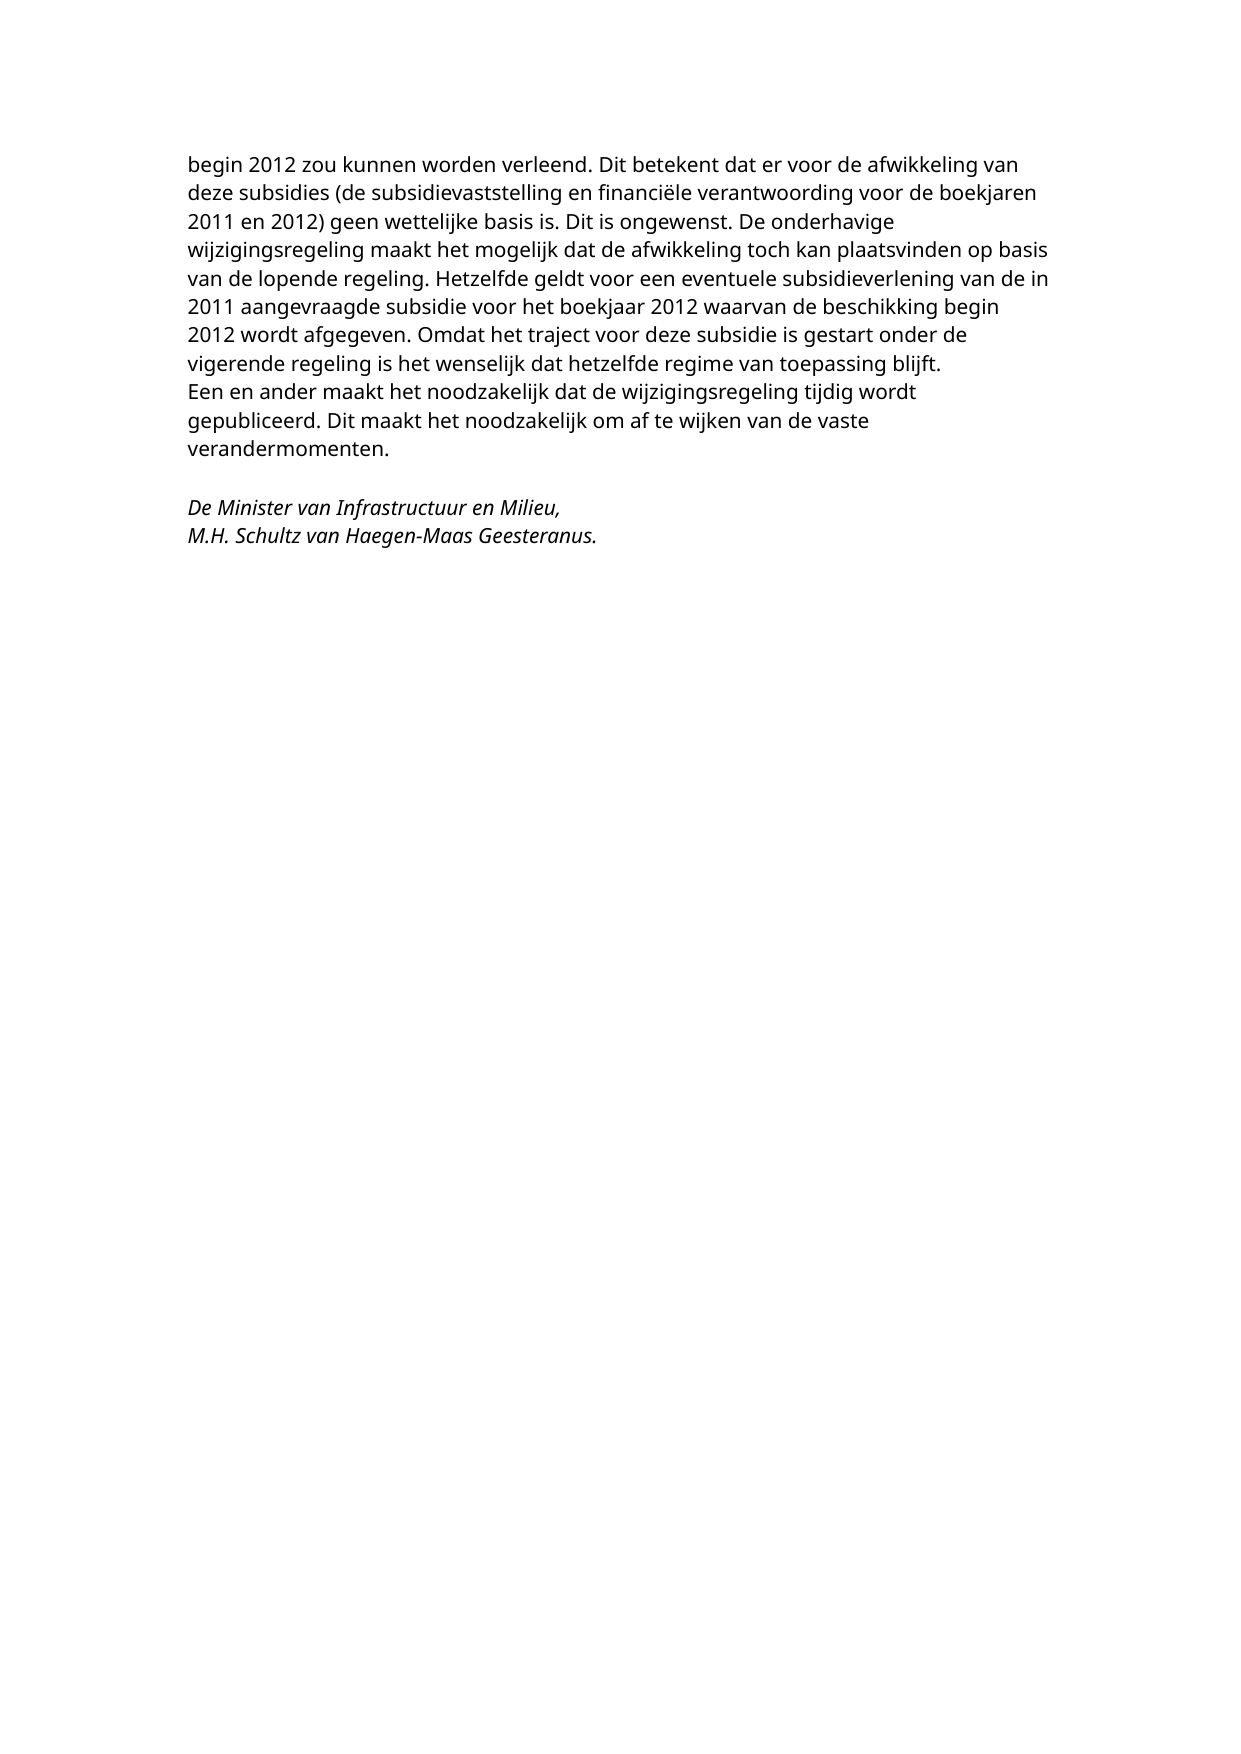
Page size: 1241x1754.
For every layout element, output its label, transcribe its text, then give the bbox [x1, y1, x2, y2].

text De Minister van Infrastructuur en Milieu, [187, 493, 1053, 521]
text begin 2012 zou kunnen worden verleend. Dit betekent dat er voor de afwikkeling van deze subsidies (de subsidievaststelling en financiële verantwoording voor de boekjaren 2011 en 2012) geen wettelijke basis is. Dit is ongewenst. De onderhavige wijzigingsregeling maakt het mogelijk dat de afwikkeling toch kan plaatsvinden op basis van de lopende regeling. Hetzelfde geldt voor een eventuele subsidieverlening van de in 2011 aangevraagde subsidie voor het boekjaar 2012 waarvan de beschikking begin 2012 wordt afgegeven. Omdat het traject voor deze subsidie is gestart onder de vigerende regeling is het wenselijk dat hetzelfde regime van toepassing blijft. [187, 150, 1053, 377]
text Een en ander maakt het noodzakelijk dat de wijzigingsregeling tijdig wordt gepubliceerd. Dit maakt het noodzakelijk om af te wijken van de vaste verandermomenten. [187, 377, 1053, 463]
text M.H. Schultz van Haegen-Maas Geesteranus. [187, 521, 1053, 550]
